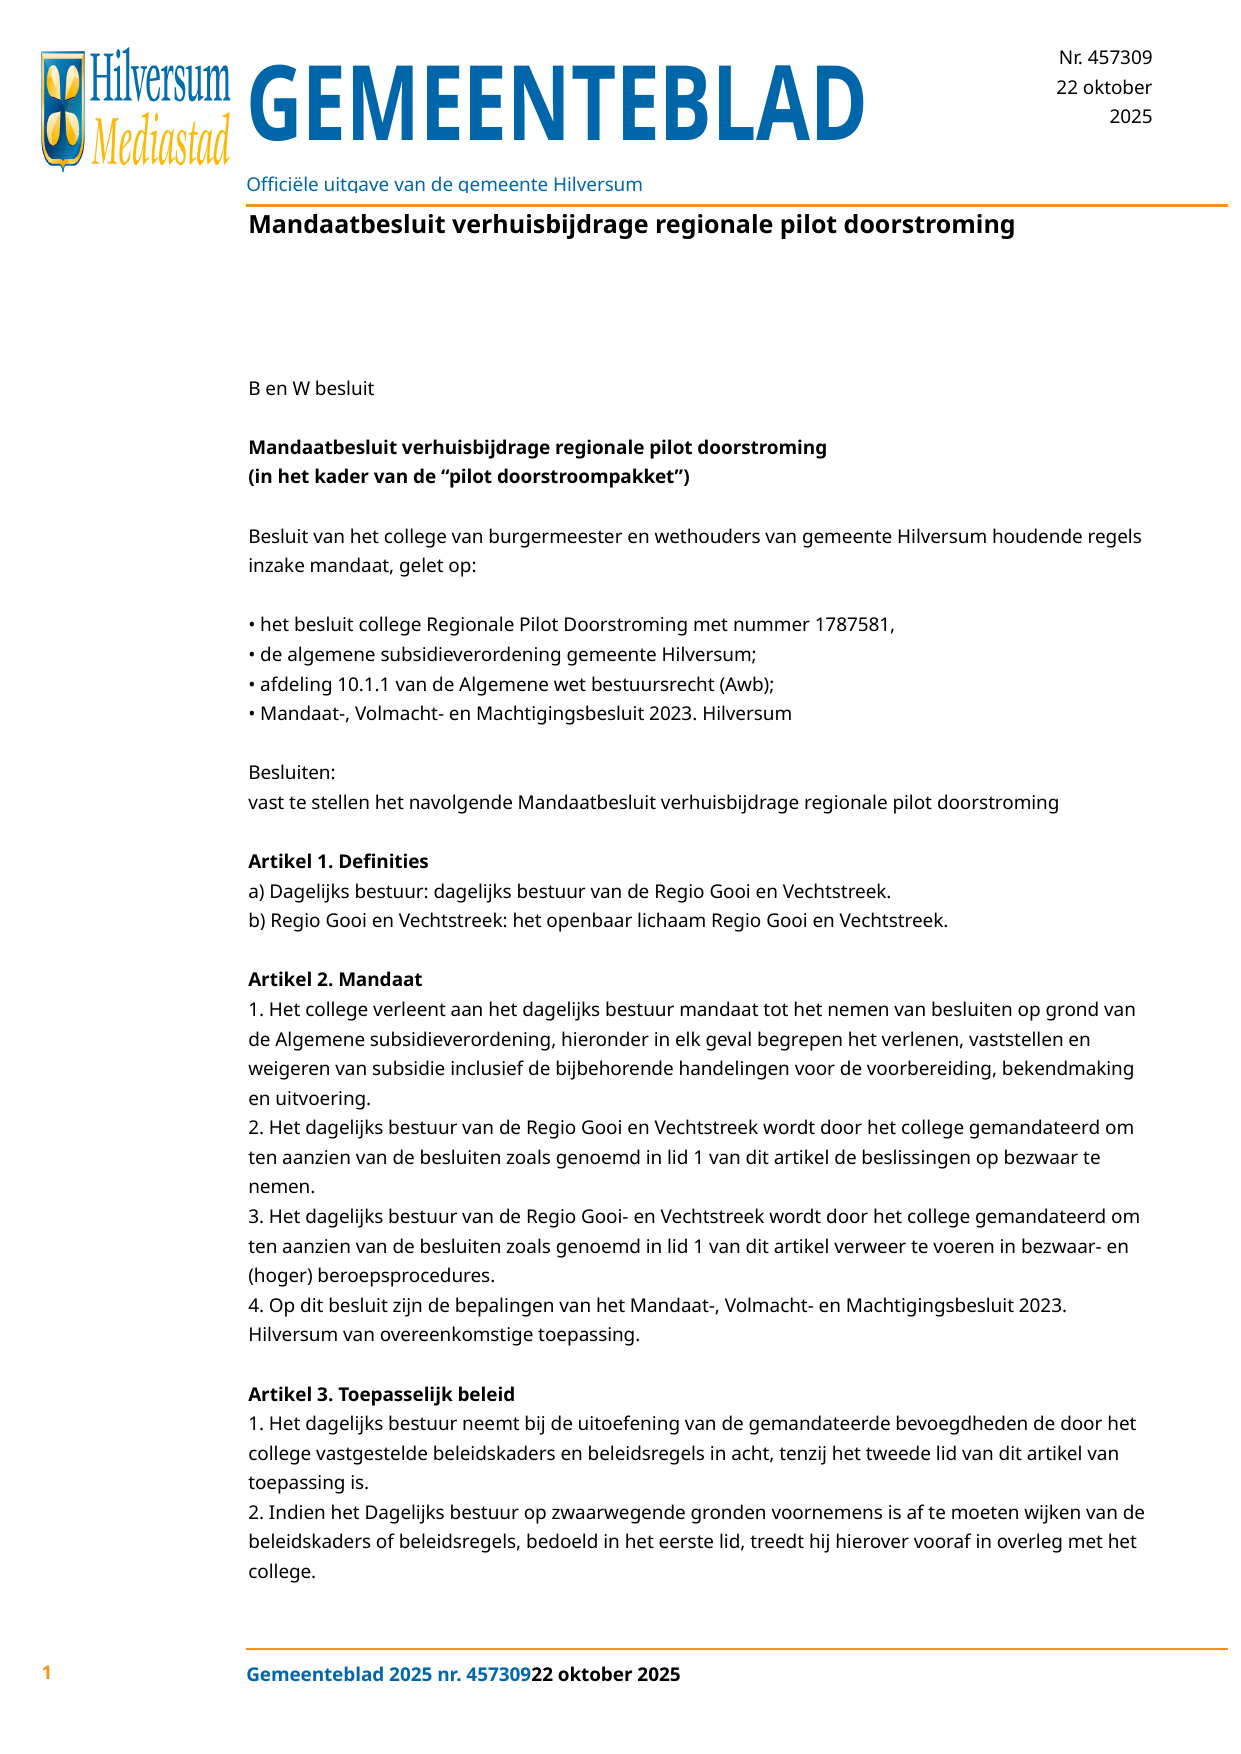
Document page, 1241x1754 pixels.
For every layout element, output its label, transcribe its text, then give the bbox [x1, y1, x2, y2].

text 3. Het dagelijks bestuur van de Regio Gooi- en Vechtstreek wordt door het college gemandateerd om ten aanzien van de besluiten zoals genoemd in lid 1 van dit artikel verweer te voeren in bezwaar- en (hoger) beroepsprocedures. [248, 1203, 1152, 1288]
text 1. Het college verleent aan het dagelijks bestuur mandaat tot het nemen van besluiten op grond van de Algemene subsidieverordening, hieronder in elk geval begrepen het verlenen, vaststellen en weigeren van subsidie inclusief de bijbehorende handelingen voor de voorbereiding, bekendmaking en uitvoering. [248, 996, 1152, 1111]
picture [41, 47, 231, 172]
text 1. Het dagelijks bestuur neemt bij de uitoefening van de gemandateerde bevoegdheden de door het college vastgestelde beleidskaders en beleidsregels in acht, tenzij het tweede lid van dit artikel van toepassing is. [248, 1410, 1152, 1495]
text Mandaatbesluit verhuisbijdrage regionale pilot doorstroming [248, 434, 1152, 460]
text (in het kader van de “pilot doorstroompakket”) [248, 464, 1152, 489]
text Artikel 3. Toepasselijk beleid [248, 1381, 1152, 1406]
text 4. Op dit besluit zijn de bepalingen van het Mandaat-, Volmacht- en Machtigingsbesluit 2023. Hilversum van overeenkomstige toepassing. [248, 1292, 1152, 1347]
text b) Regio Gooi en Vechtstreek: het openbaar lichaam Regio Gooi en Vechtstreek. [248, 907, 1152, 933]
text vast te stellen het navolgende Mandaatbesluit verhuisbijdrage regionale pilot doorstroming [248, 789, 1152, 815]
text Artikel 2. Mandaat [248, 967, 1152, 992]
text • Mandaat-, Volmacht- en Machtigingsbesluit 2023. Hilversum [248, 700, 1152, 726]
text B en W besluit [248, 375, 1152, 401]
text 2. Het dagelijks bestuur van de Regio Gooi en Vechtstreek wordt door het college gemandateerd om ten aanzien van de besluiten zoals genoemd in lid 1 van dit artikel de beslissingen op bezwaar te nemen. [248, 1114, 1152, 1199]
text a) Dagelijks bestuur: dagelijks bestuur van de Regio Gooi en Vechtstreek. [248, 878, 1152, 903]
text Mandaatbesluit verhuisbijdrage regionale pilot doorstroming [248, 207, 1152, 241]
text • de algemene subsidieverordening gemeente Hilversum; [248, 641, 1152, 667]
text Besluiten: [248, 759, 1152, 785]
text • het besluit college Regionale Pilot Doorstroming met nummer 1787581, [248, 612, 1152, 637]
text • afdeling 10.1.1 van de Algemene wet bestuursrecht (Awb); [248, 671, 1152, 696]
text 2. Indien het Dagelijks bestuur op zwaarwegende gronden voornemens is af te moeten wijken van de beleidskaders of beleidsregels, bedoeld in het eerste lid, treedt hij hierover vooraf in overleg met het college. [248, 1499, 1152, 1584]
text Artikel 1. Definities [248, 848, 1152, 874]
text Besluit van het college van burgermeester en wethouders van gemeente Hilversum houdende regels inzake mandaat, gelet op: [248, 523, 1152, 578]
